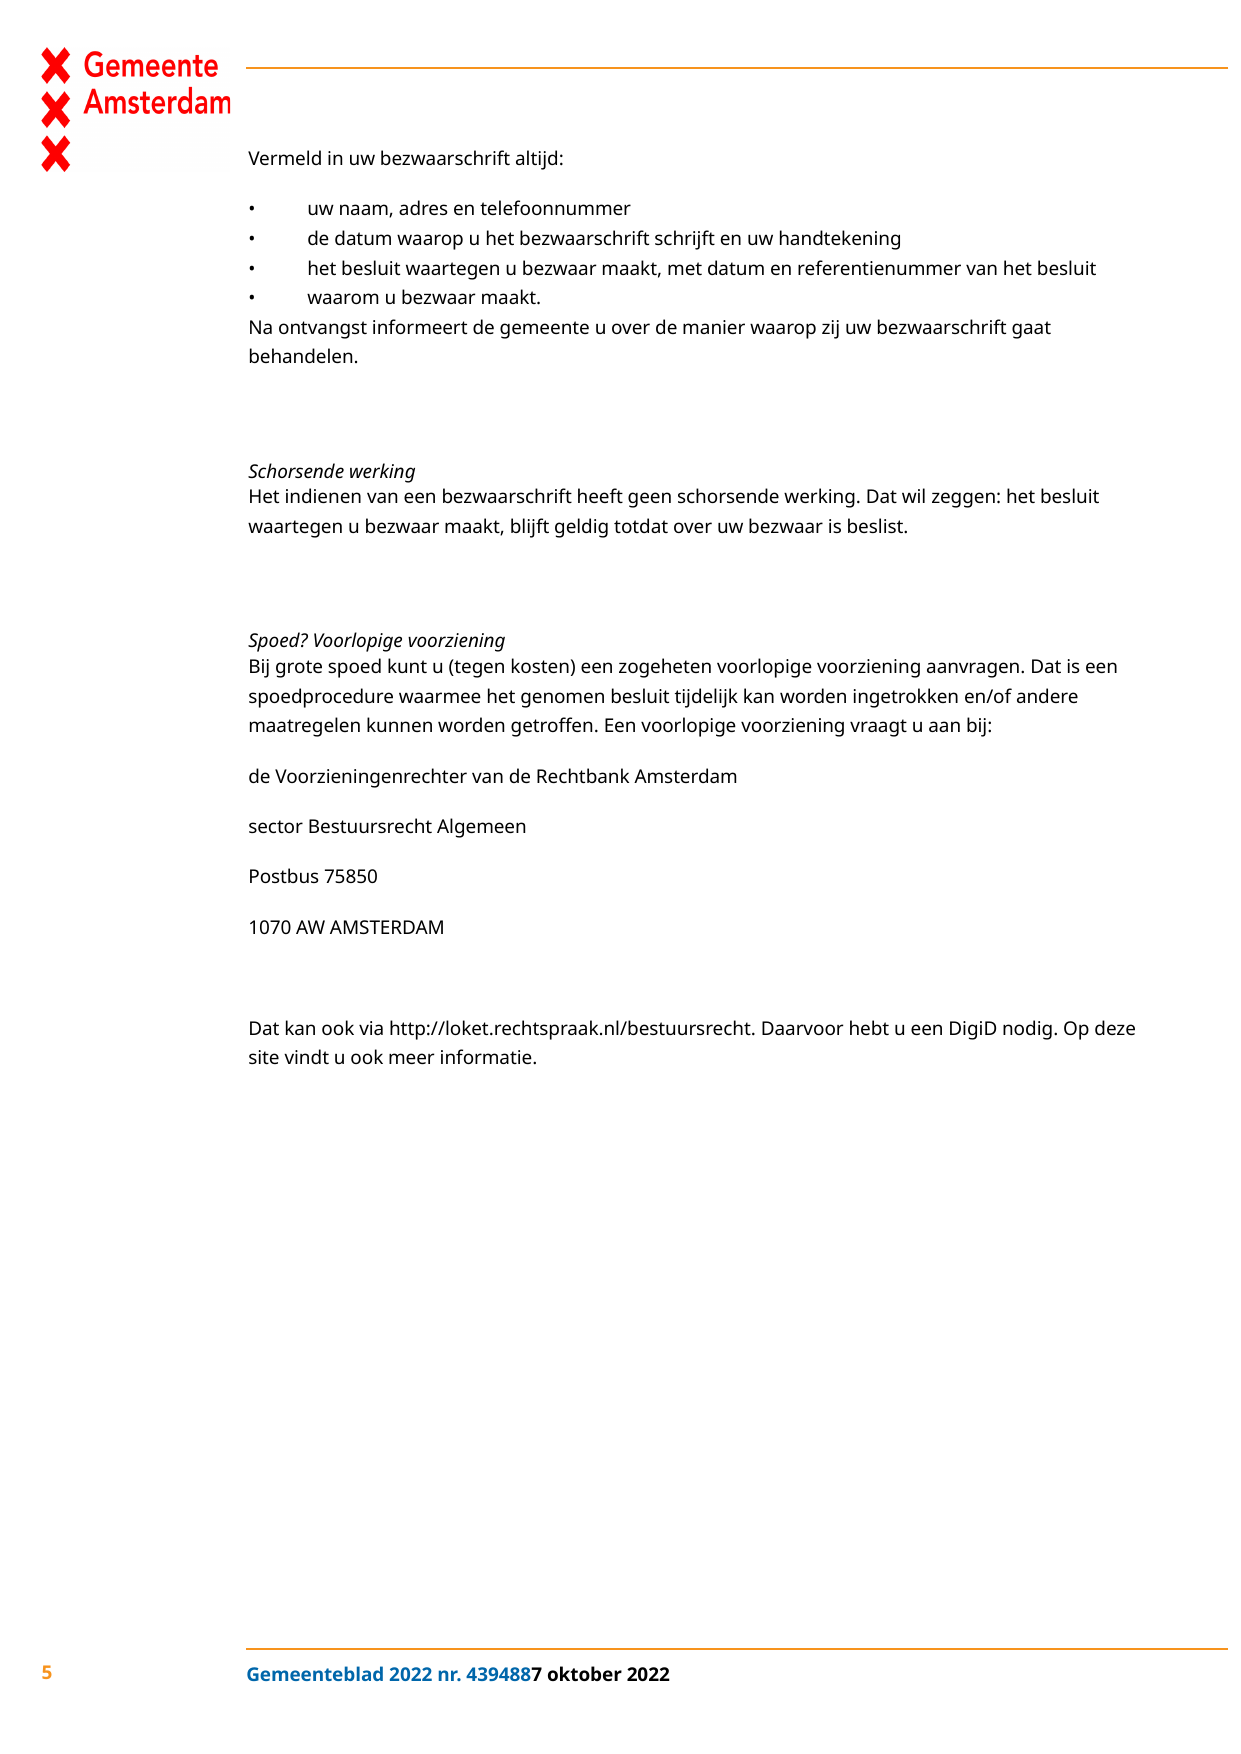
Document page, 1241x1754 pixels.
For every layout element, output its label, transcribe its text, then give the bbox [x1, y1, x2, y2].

text Het indienen van een bezwaarschrift heeft geen schorsende werking. Dat wil zeggen: het besluit waartegen u bezwaar maakt, blijft geldig totdat over uw bezwaar is beslist. [248, 484, 1152, 539]
list uw naam, adres en telefoonnummer [248, 196, 1152, 221]
text 1070 AW AMSTERDAM [248, 914, 1152, 940]
list waarom u bezwaar maakt. [248, 284, 1152, 310]
picture [41, 47, 231, 172]
list het besluit waartegen u bezwaar maakt, met datum en referentienummer van het besluit [248, 255, 1152, 281]
text Dat kan ook via http://loket.rechtspraak.nl/bestuursrecht. Daarvoor hebt u een DigiD nodig. Op deze site vindt u ook meer informatie. [248, 1015, 1152, 1070]
text Schorsende werking [248, 458, 1152, 484]
text Postbus 75850 [248, 864, 1152, 889]
text Bij grote spoed kunt u (tegen kosten) een zogeheten voorlopige voorziening aanvragen. Dat is een spoedprocedure waarmee het genomen besluit tijdelijk kan worden ingetrokken en/of andere maatregelen kunnen worden getroffen. Een voorlopige voorziening vraagt u aan bij: [248, 653, 1152, 738]
list de datum waarop u het bezwaarschrift schrijft en uw handtekening [248, 225, 1152, 251]
text de Voorzieningenrechter van de Rechtbank Amsterdam [248, 763, 1152, 789]
text Spoed? Voorlopige voorziening [248, 628, 1152, 653]
text Na ontvangst informeert de gemeente u over de manier waarop zij uw bezwaarschrift gaat behandelen. [248, 314, 1152, 369]
text sector Bestuursrecht Algemeen [248, 813, 1152, 839]
text Vermeld in uw bezwaarschrift altijd: [248, 145, 1152, 171]
